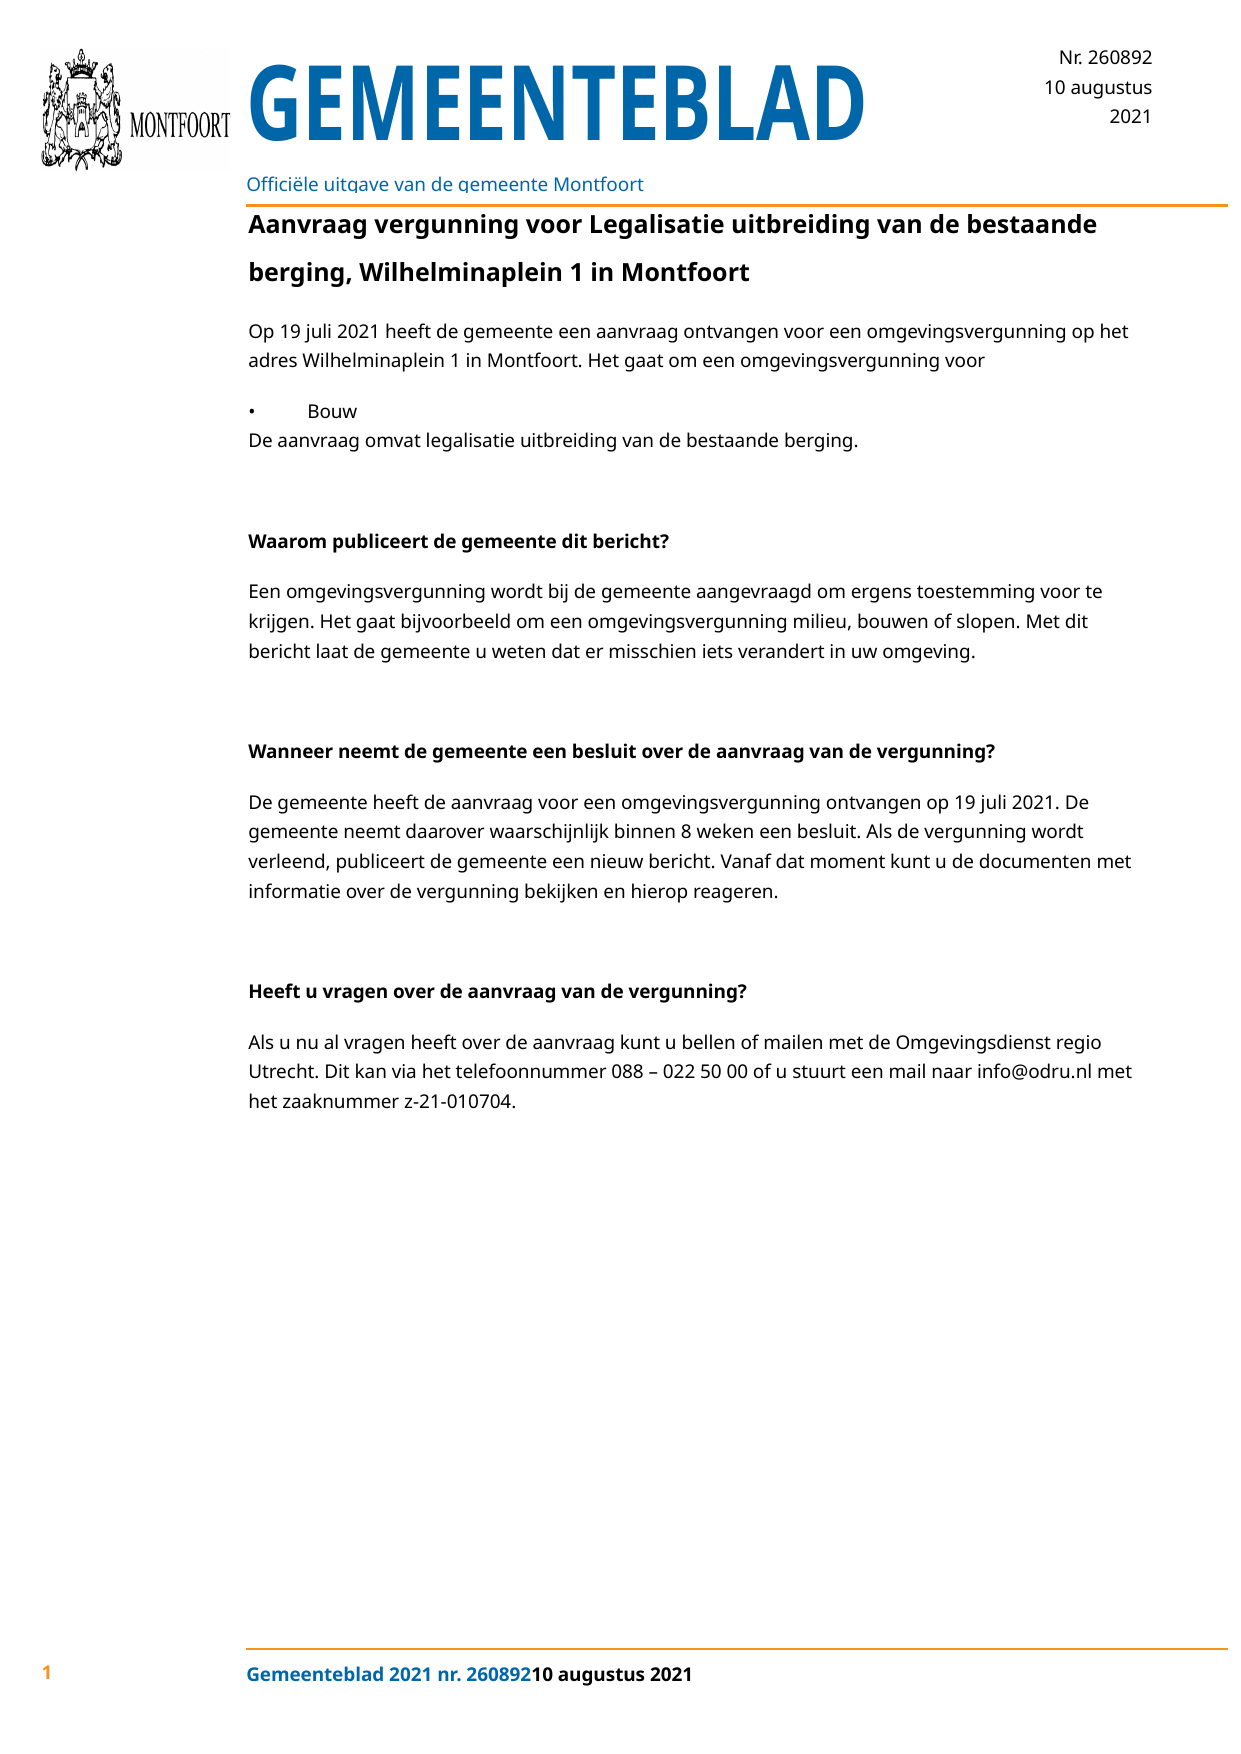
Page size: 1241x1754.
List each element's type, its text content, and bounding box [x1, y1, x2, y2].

text Als u nu al vragen heeft over de aanvraag kunt u bellen of mailen met de Omgevingsdienst regio Utrecht. Dit kan via het telefoonnummer 088 – 022 50 00 of u stuurt een mail naar info@odru.nl met het zaaknummer z-21-010704. [248, 1029, 1152, 1114]
text Waarom publiceert de gemeente dit bericht? [248, 528, 1152, 554]
text Op 19 juli 2021 heeft de gemeente een aanvraag ontvangen voor een omgevingsvergunning op het adres Wilhelminaplein 1 in Montfoort. Het gaat om een omgevingsvergunning voor [248, 318, 1152, 373]
picture [41, 47, 231, 172]
text De gemeente heeft de aanvraag voor een omgevingsvergunning ontvangen op 19 juli 2021. De gemeente neemt daarover waarschijnlijk binnen 8 weken een besluit. Als de vergunning wordt verleend, publiceert de gemeente een nieuw bericht. Vanaf dat moment kunt u de documenten met informatie over de vergunning bekijken en hierop reageren. [248, 789, 1152, 904]
list Bouw [248, 398, 1152, 424]
text Wanneer neemt de gemeente een besluit over de aanvraag van de vergunning? [248, 739, 1152, 764]
text De aanvraag omvat legalisatie uitbreiding van de bestaande berging. [248, 427, 1152, 453]
text Aanvraag vergunning voor Legalisatie uitbreiding van de bestaande berging, Wilhelminaplein 1 in Montfoort [248, 207, 1152, 288]
text Heeft u vragen over de aanvraag van de vergunning? [248, 979, 1152, 1004]
text Een omgevingsvergunning wordt bij de gemeente aangevraagd om ergens toestemming voor te krijgen. Het gaat bijvoorbeeld om een omgevingsvergunning milieu, bouwen of slopen. Met dit bericht laat de gemeente u weten dat er misschien iets verandert in uw omgeving. [248, 579, 1152, 664]
